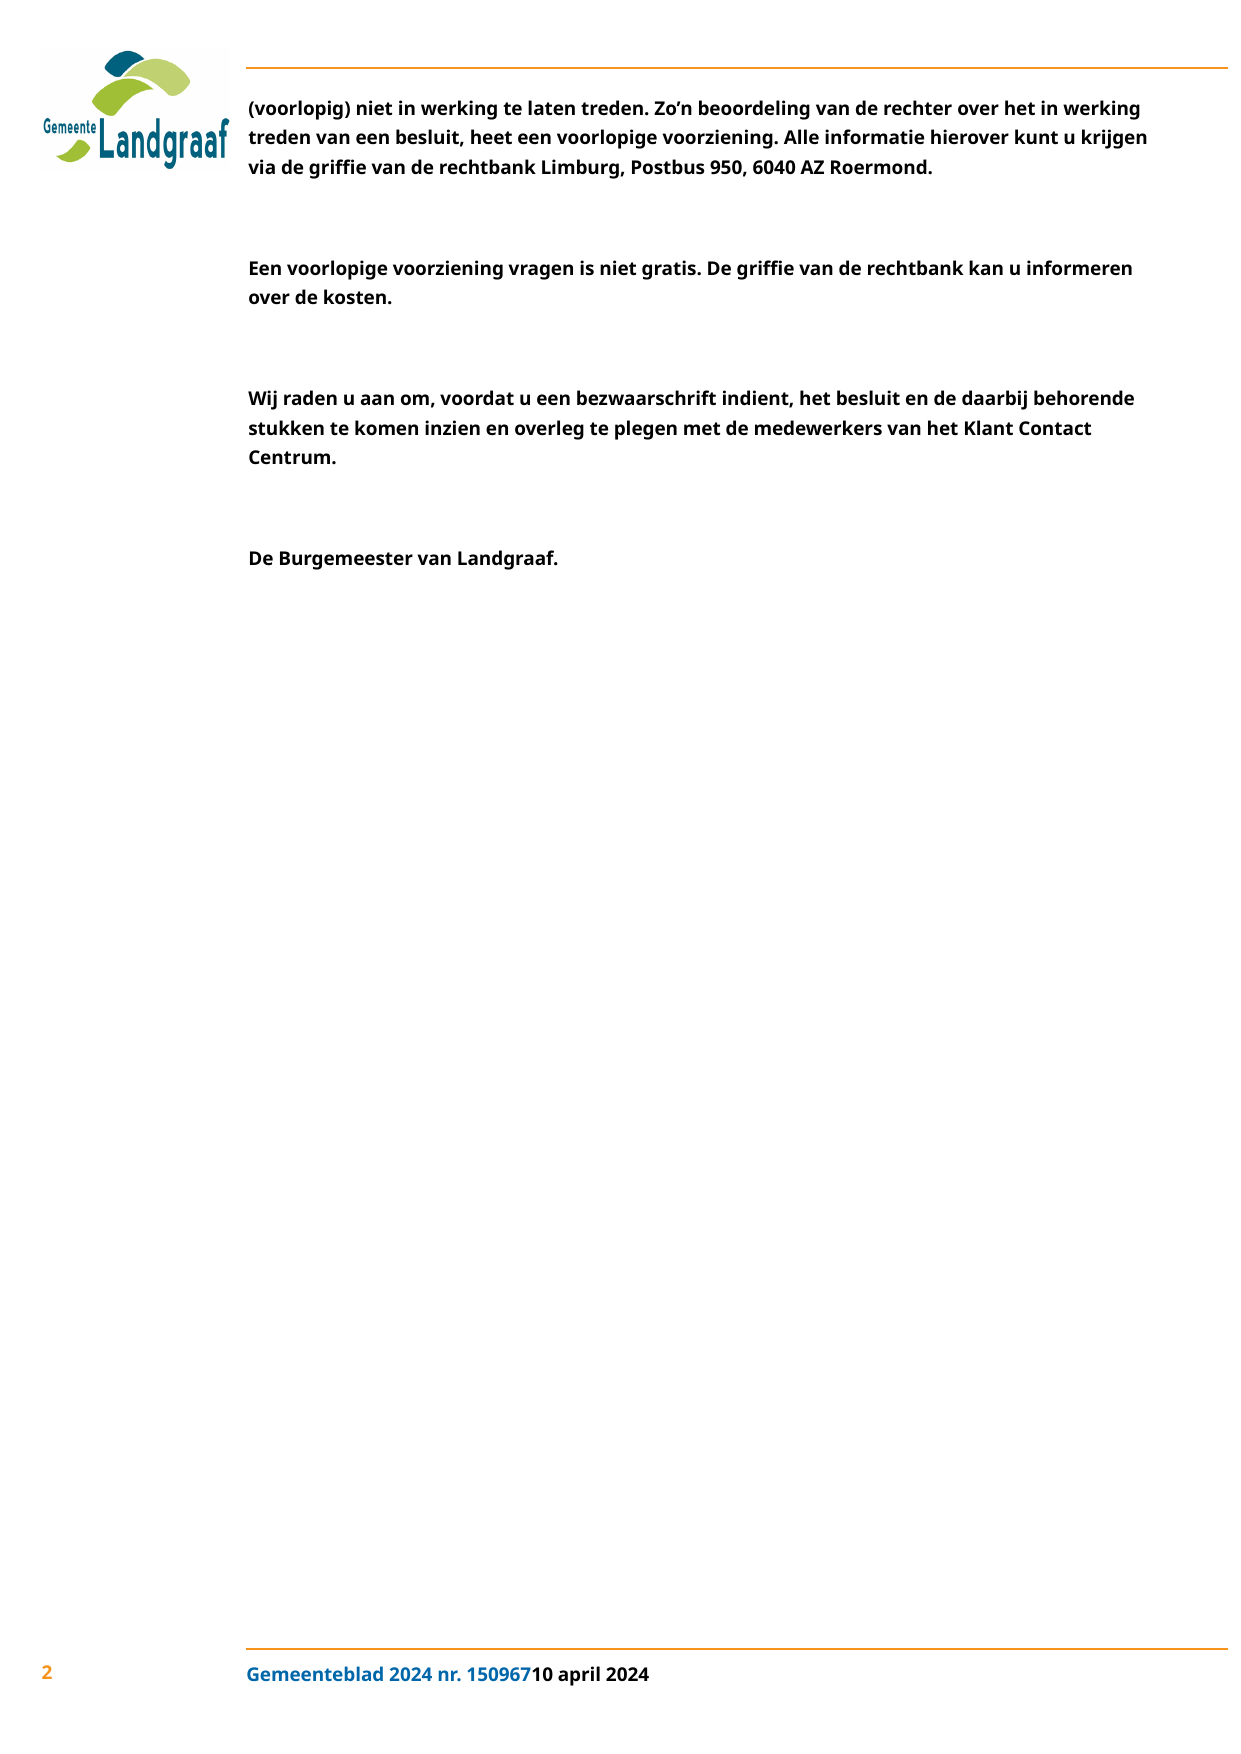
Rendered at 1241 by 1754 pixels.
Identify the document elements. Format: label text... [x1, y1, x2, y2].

text De Burgemeester van Landgraaf. [248, 545, 1152, 571]
picture [41, 47, 231, 172]
text Wij raden u aan om, voordat u een bezwaarschrift indient, het besluit en de daarbij behorende stukken te komen inzien en overleg te plegen met de medewerkers van het Klant Contact Centrum. [248, 385, 1152, 470]
text Een voorlopige voorziening vragen is niet gratis. De griffie van de rechtbank kan u informeren over de kosten. [248, 255, 1152, 310]
text (voorlopig) niet in werking te laten treden. Zo’n beoordeling van de rechter over het in werking treden van een besluit, heet een voorlopige voorziening. Alle informatie hierover kunt u krijgen via de griffie van de rechtbank Limburg, Postbus 950, 6040 AZ Roermond. [248, 95, 1152, 180]
